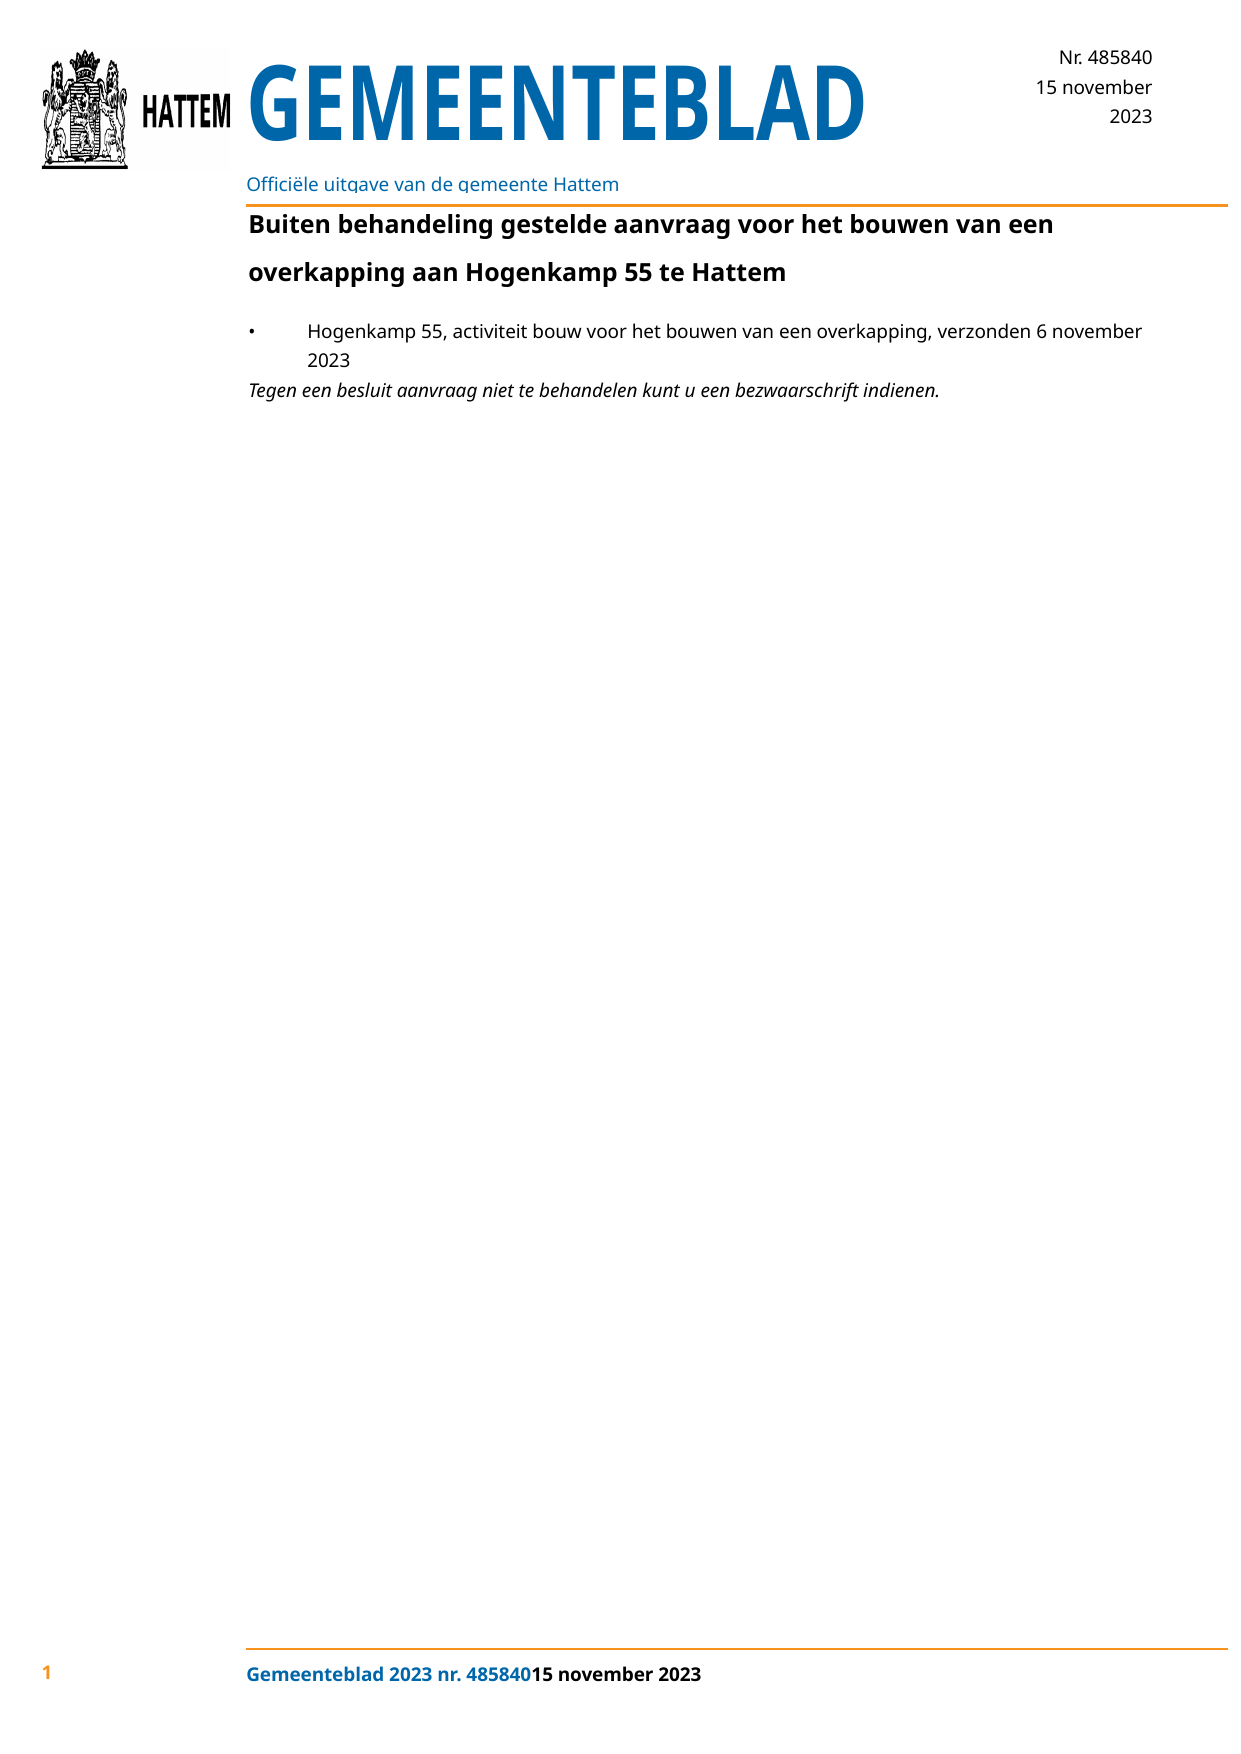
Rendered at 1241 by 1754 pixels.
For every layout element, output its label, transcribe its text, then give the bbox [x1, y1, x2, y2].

picture [41, 47, 231, 172]
text Buiten behandeling gestelde aanvraag voor het bouwen van een overkapping aan Hogenkamp 55 te Hattem [248, 207, 1152, 288]
list Hogenkamp 55, activiteit bouw voor het bouwen van een overkapping, verzonden 6 november 2023 [248, 318, 1152, 373]
text Tegen een besluit aanvraag niet te behandelen kunt u een bezwaarschrift indienen. [248, 377, 1152, 403]
